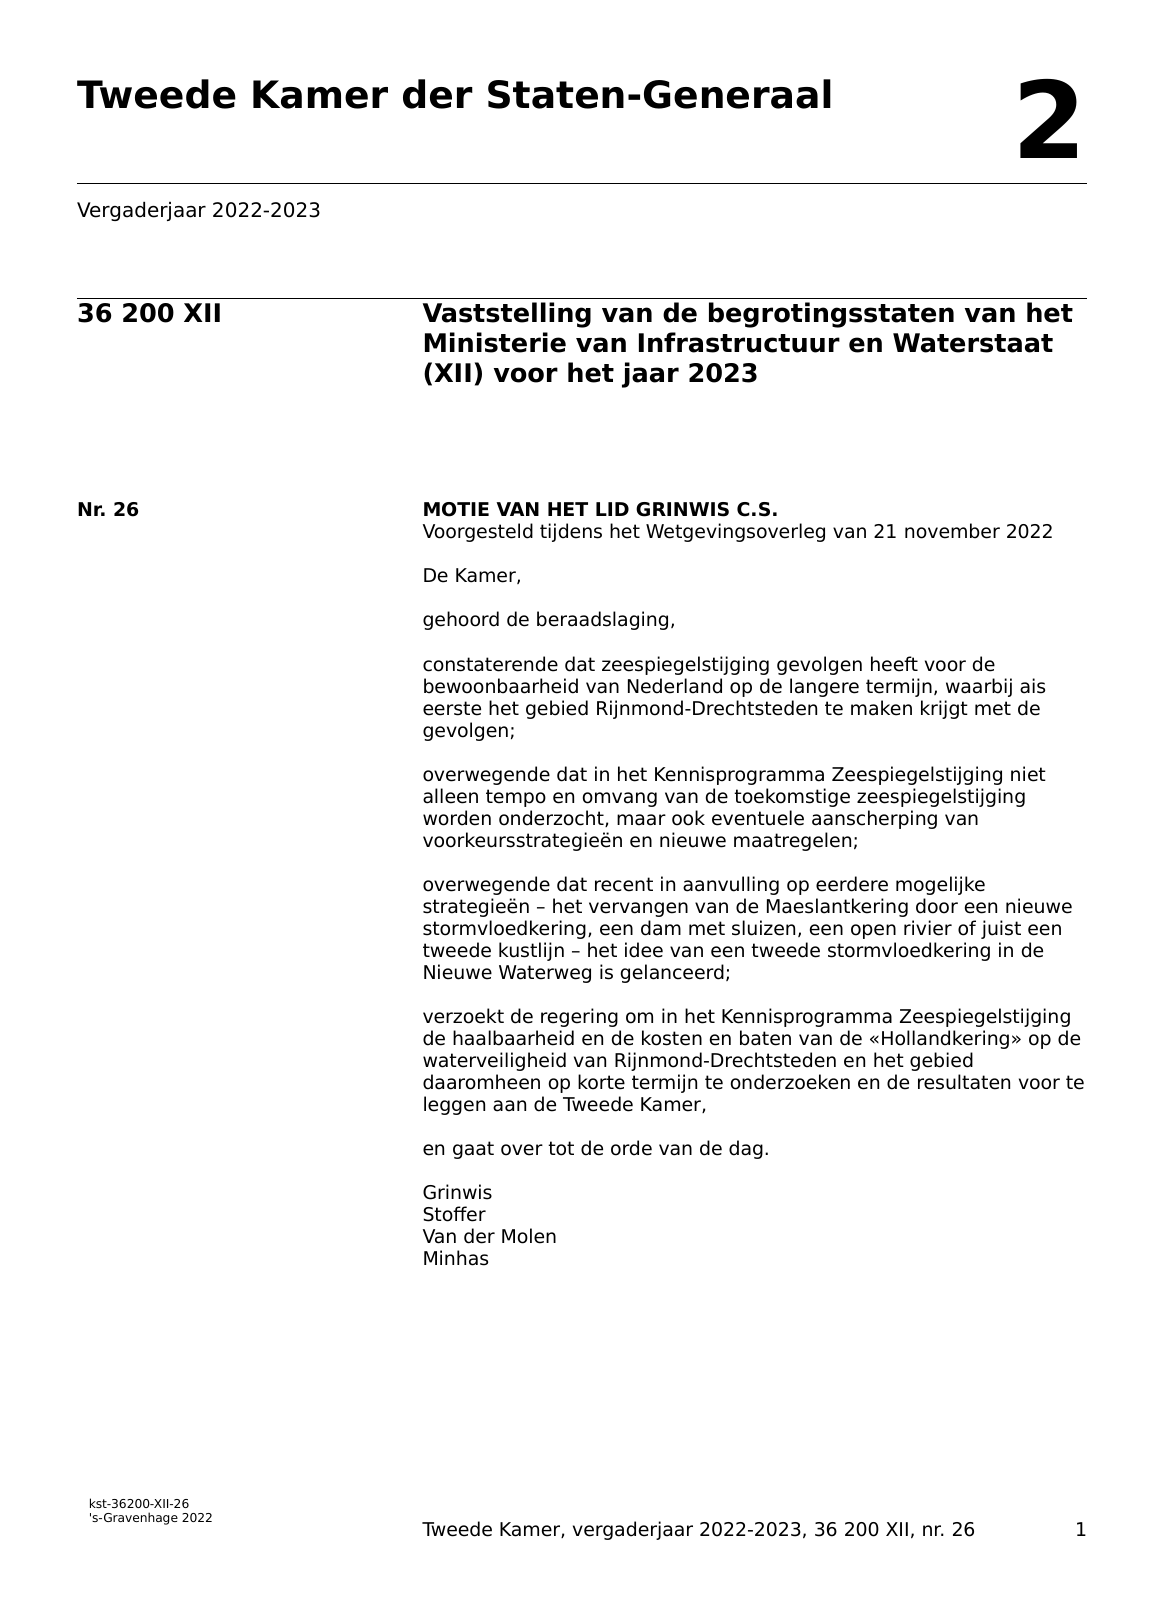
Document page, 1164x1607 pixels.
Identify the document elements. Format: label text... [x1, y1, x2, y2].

text overwegende dat in het Kennisprogramma Zeespiegelstijging niet alleen tempo en omvang van de toekomstige zeespiegelstijging worden onderzocht, maar ook eventuele aanscherping van voorkeursstrategieën en nieuwe maatregelen; [422, 764, 1087, 852]
table_cell Vergaderjaar 2022-2023 [77, 184, 1087, 298]
table_header Tweede Kamer der Staten-Generaal [77, 59, 886, 183]
subtitle 36 200 XII Vaststelling van de begrotingsstaten van het Ministerie van Infrastructuur en Waterstaat (XII) voor het jaar 2023 [77, 299, 1087, 388]
text kst-36200-XII-26 [88, 1497, 323, 1511]
text constaterende dat zeespiegelstijging gevolgen heeft voor de bewoonbaarheid van Nederland op de langere termijn, waarbij ais eerste het gebied Rijnmond-Drechtsteden te maken krijgt met de gevolgen; [422, 653, 1087, 741]
text Grinwis [422, 1182, 1087, 1204]
text Van der Molen [422, 1226, 1087, 1248]
subtitle Nr. 26 MOTIE VAN HET LID GRINWIS C.S. [77, 499, 1087, 521]
text Minhas [422, 1248, 1087, 1270]
text Stoffer [422, 1204, 1087, 1226]
text overwegende dat recent in aanvulling op eerdere mogelijke strategieën – het vervangen van de Maeslantkering door een nieuwe stormvloedkering, een dam met sluizen, een open rivier of juist een tweede kustlijn – het idee van een tweede stormvloedkering in de Nieuwe Waterweg is gelanceerd; [422, 874, 1087, 984]
text en gaat over tot de orde van de dag. [422, 1138, 1087, 1160]
table_header 2 [886, 59, 1087, 183]
text De Kamer, [422, 565, 1087, 587]
text verzoekt de regering om in het Kennisprogramma Zeespiegelstijging de haalbaarheid en de kosten en baten van de «Hollandkering» op de waterveiligheid van Rijnmond-Drechtsteden en het gebied daaromheen op korte termijn te onderzoeken en de resultaten voor te leggen aan de Tweede Kamer, [422, 1006, 1087, 1116]
text 's-Gravenhage 2022 [88, 1511, 323, 1525]
text Voorgesteld tijdens het Wetgevingsoverleg van 21 november 2022 [422, 521, 1087, 543]
text gehoord de beraadslaging, [422, 609, 1087, 631]
